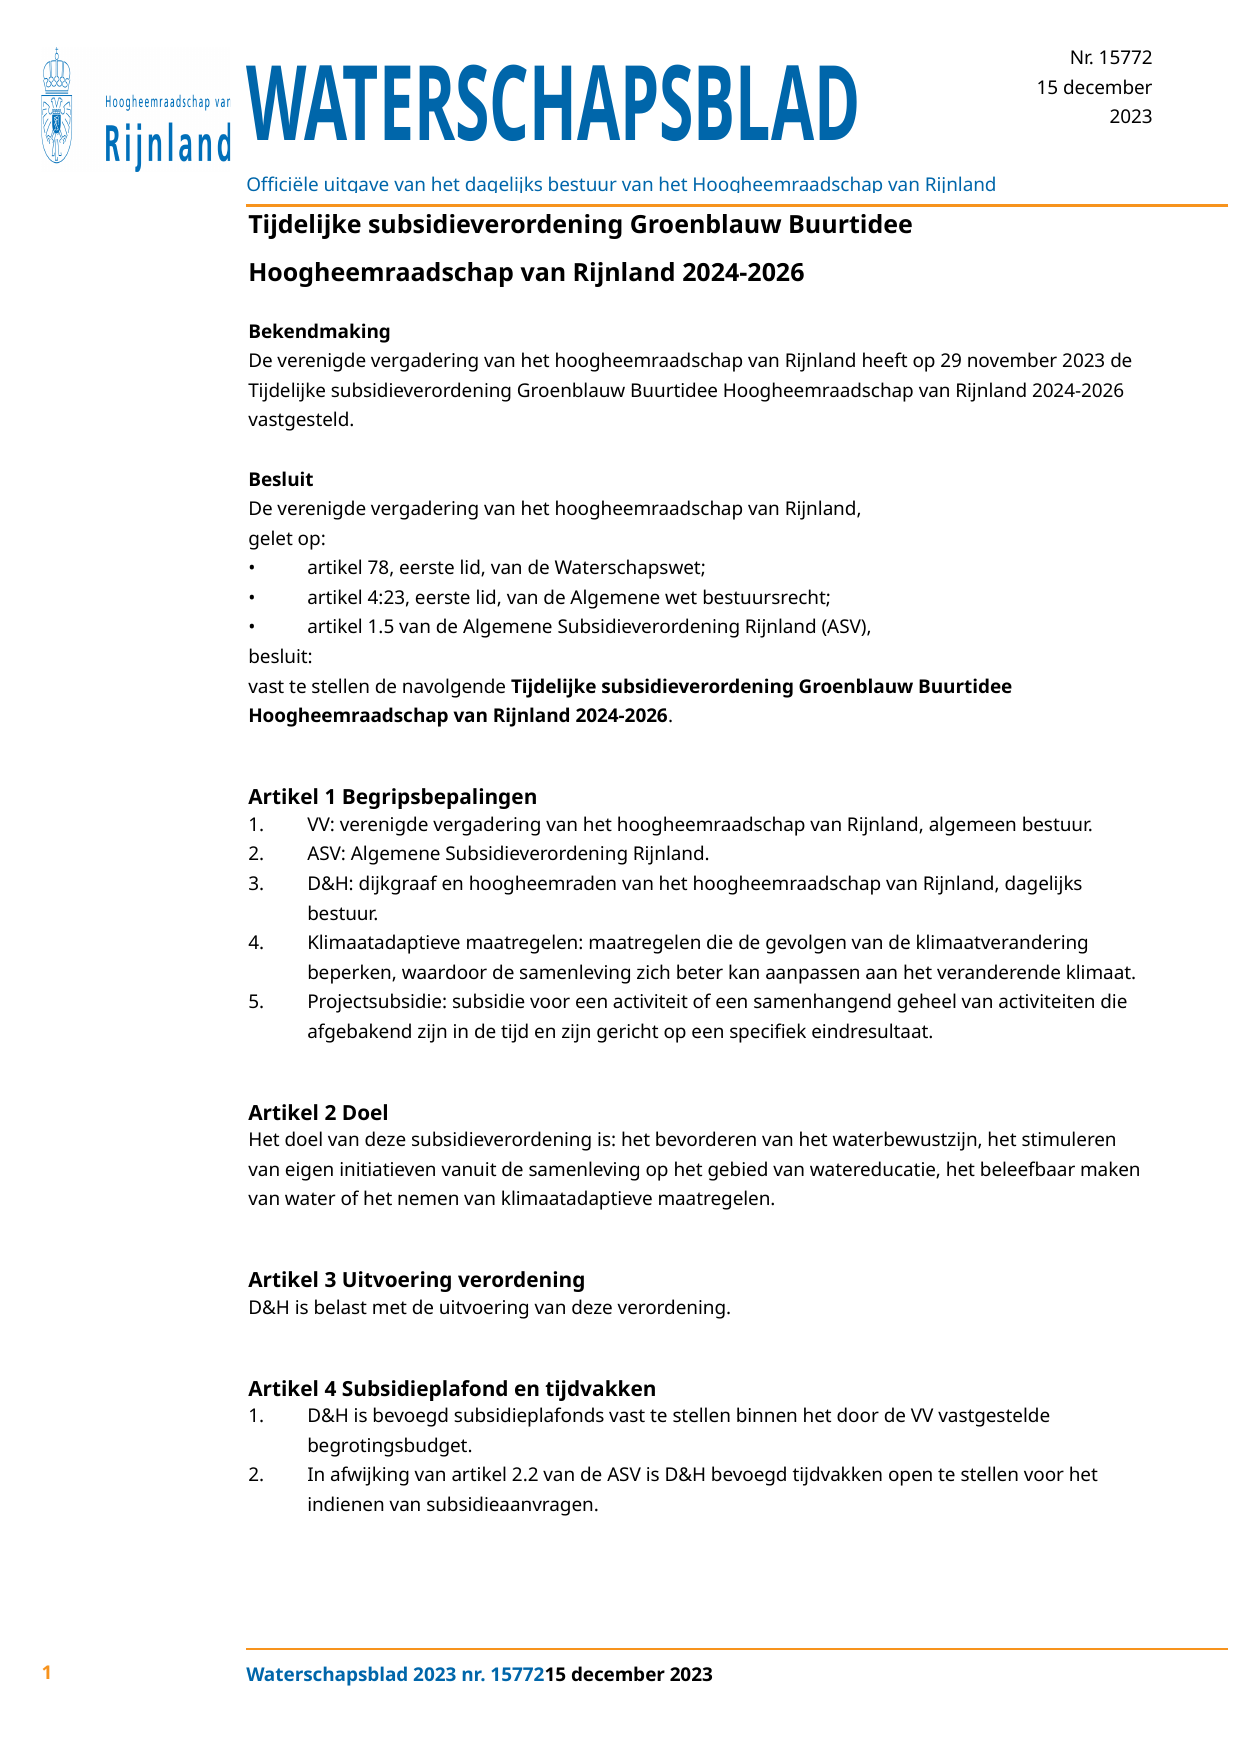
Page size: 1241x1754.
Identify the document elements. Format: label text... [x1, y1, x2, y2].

text Besluit [248, 466, 1152, 492]
list artikel 4:23, eerste lid, van de Algemene wet bestuursrecht; [248, 584, 1152, 610]
list D&H: dijkgraaf en hoogheemraden van het hoogheemraadschap van Rijnland, dagelijks bestuur. [248, 870, 1152, 925]
text Artikel 1 Begripsbepalingen [248, 782, 1152, 811]
text Artikel 4 Subsidieplafond en tijdvakken [248, 1374, 1152, 1402]
list artikel 1.5 van de Algemene Subsidieverordening Rijnland (ASV), [248, 614, 1152, 639]
text vast te stellen de navolgende Tijdelijke subsidieverordening Groenblauw Buurtidee Hoogheemraadschap van Rijnland 2024-2026. [248, 673, 1152, 728]
list ASV: Algemene Subsidieverordening Rijnland. [248, 841, 1152, 866]
list VV: verenigde vergadering van het hoogheemraadschap van Rijnland, algemeen bestuur. [248, 811, 1152, 837]
text gelet op: [248, 525, 1152, 551]
text De verenigde vergadering van het hoogheemraadschap van Rijnland heeft op 29 november 2023 de Tijdelijke subsidieverordening Groenblauw Buurtidee Hoogheemraadschap van Rijnland 2024-2026 vastgesteld. [248, 347, 1152, 432]
text D&H is belast met de uitvoering van deze verordening. [248, 1294, 1152, 1320]
list In afwijking van artikel 2.2 van de ASV is D&H bevoegd tijdvakken open te stellen voor het indienen van subsidieaanvragen. [248, 1462, 1152, 1517]
list Klimaatadaptieve maatregelen: maatregelen die de gevolgen van de klimaatverandering beperken, waardoor de samenleving zich beter kan aanpassen aan het veranderende klimaat. [248, 929, 1152, 984]
text Artikel 3 Uitvoering verordening [248, 1266, 1152, 1294]
list Projectsubsidie: subsidie voor een activiteit of een samenhangend geheel van activiteiten die afgebakend zijn in de tijd en zijn gericht op een specifiek eindresultaat. [248, 988, 1152, 1044]
text Artikel 2 Doel [248, 1098, 1152, 1126]
list D&H is bevoegd subsidieplafonds vast te stellen binnen het door de VV vastgestelde begrotingsbudget. [248, 1402, 1152, 1458]
text besluit: [248, 643, 1152, 669]
text Bekendmaking [248, 318, 1152, 344]
text Tijdelijke subsidieverordening Groenblauw Buurtidee Hoogheemraadschap van Rijnland 2024-2026 [248, 207, 1152, 288]
text De verenigde vergadering van het hoogheemraadschap van Rijnland, [248, 495, 1152, 521]
picture [41, 47, 231, 172]
list artikel 78, eerste lid, van de Waterschapswet; [248, 554, 1152, 580]
text Het doel van deze subsidieverordening is: het bevorderen van het waterbewustzijn, het stimuleren van eigen initiatieven vanuit de samenleving op het gebied van watereducatie, het beleefbaar maken van water of het nemen van klimaatadaptieve maatregelen. [248, 1126, 1152, 1211]
